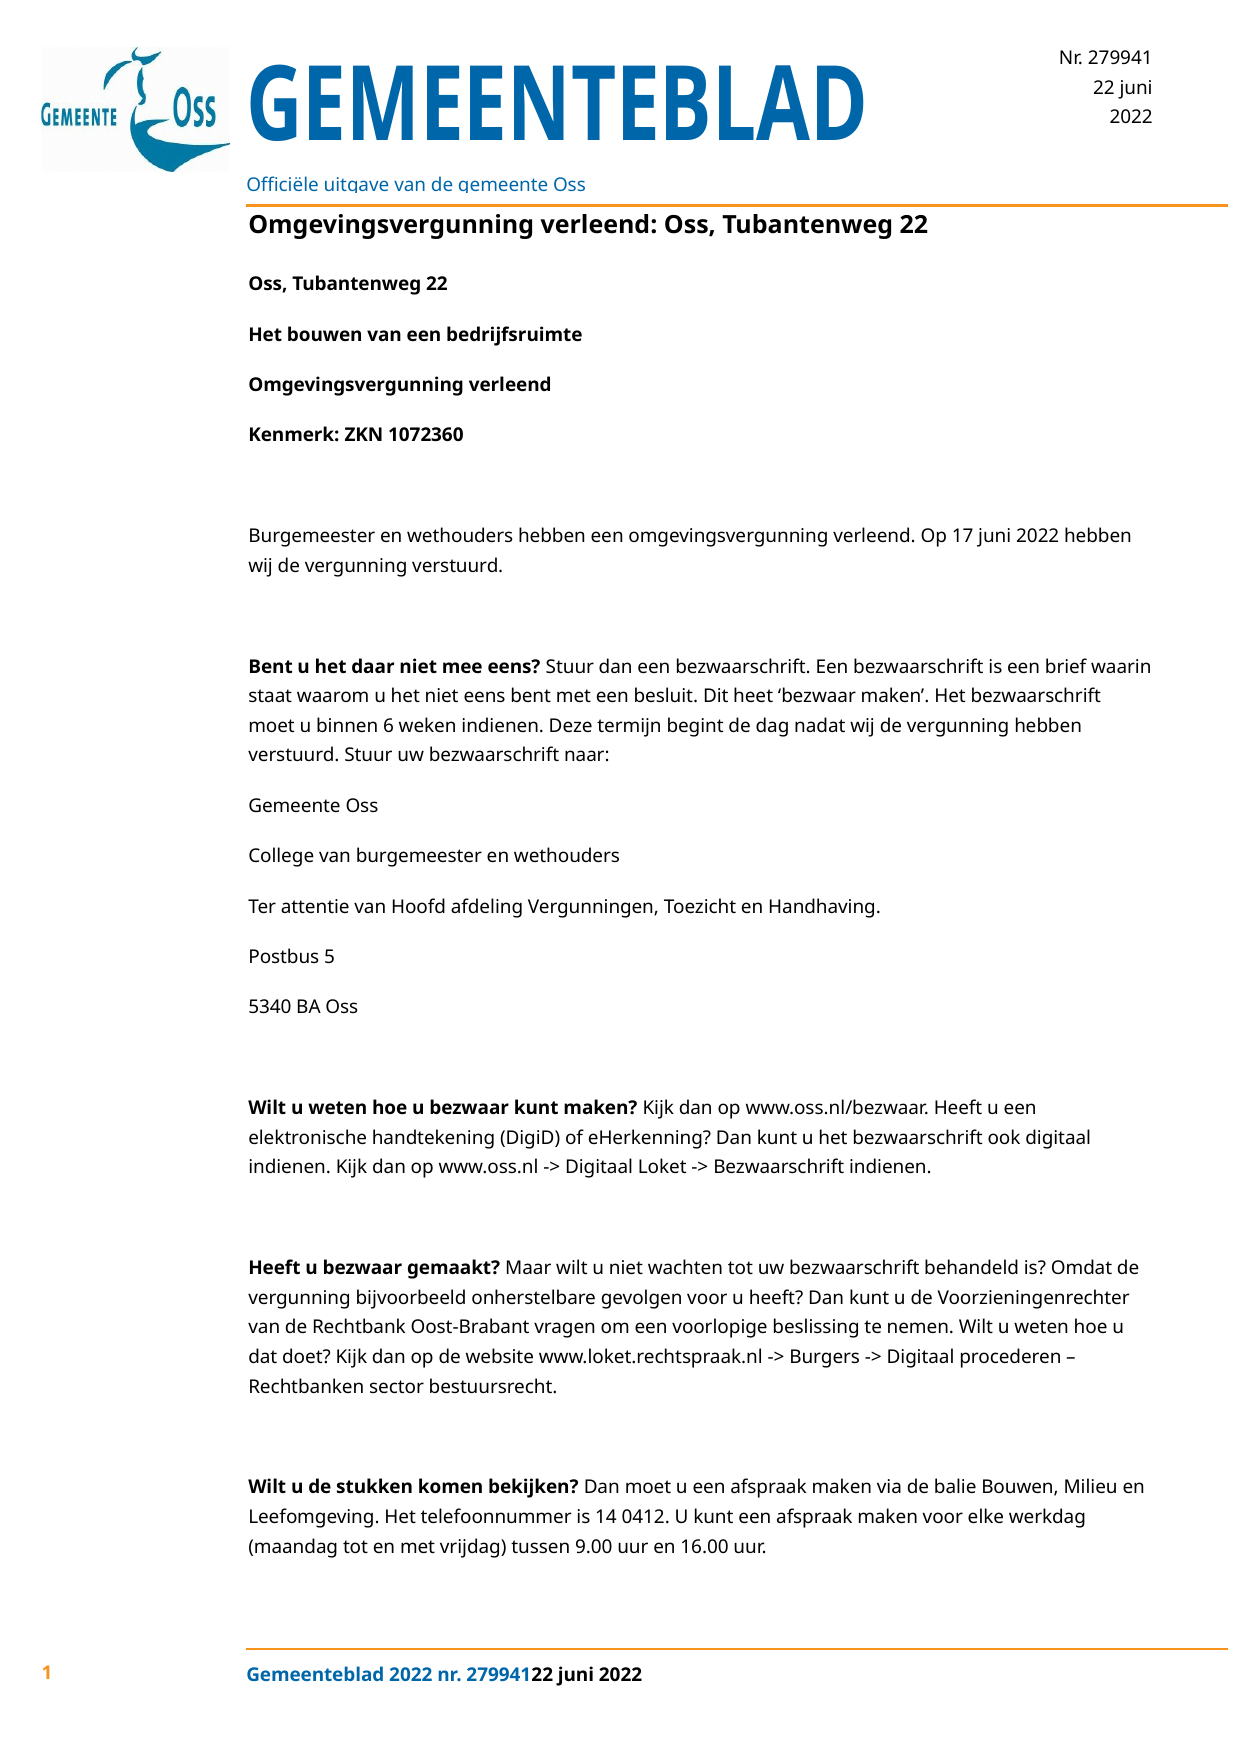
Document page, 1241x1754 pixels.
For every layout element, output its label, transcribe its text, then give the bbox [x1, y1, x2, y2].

text Gemeente Oss [248, 792, 1152, 818]
text Wilt u weten hoe u bezwaar kunt maken? Kijk dan op www.oss.nl/bezwaar. Heeft u een elektronische handtekening (DigiD) of eHerkenning? Dan kunt u het bezwaarschrift ook digitaal indienen. Kijk dan op www.oss.nl -> Digitaal Loket -> Bezwaarschrift indienen. [248, 1094, 1152, 1179]
text Ter attentie van Hoofd afdeling Vergunningen, Toezicht en Handhaving. [248, 893, 1152, 918]
text Burgemeester en wethouders hebben een omgevingsvergunning verleend. Op 17 juni 2022 hebben wij de vergunning verstuurd. [248, 522, 1152, 578]
text Oss, Tubantenweg 22 [248, 270, 1152, 296]
text College van burgemeester en wethouders [248, 842, 1152, 868]
text Omgevingsvergunning verleend [248, 371, 1152, 397]
text Omgevingsvergunning verleend: Oss, Tubantenweg 22 [248, 207, 1152, 241]
text Kenmerk: ZKN 1072360 [248, 422, 1152, 447]
text Postbus 5 [248, 943, 1152, 969]
text Bent u het daar niet mee eens? Stuur dan een bezwaarschrift. Een bezwaarschrift is een brief waarin staat waarom u het niet eens bent met een besluit. Dit heet ‘bezwaar maken’. Het bezwaarschrift moet u binnen 6 weken indienen. Deze termijn begint de dag nadat wij de vergunning hebben verstuurd. Stuur uw bezwaarschrift naar: [248, 653, 1152, 767]
text Heeft u bezwaar gemaakt? Maar wilt u niet wachten tot uw bezwaarschrift behandeld is? Omdat de vergunning bijvoorbeeld onherstelbare gevolgen voor u heeft? Dan kunt u de Voorzieningenrechter van de Rechtbank Oost-Brabant vragen om een voorlopige beslissing te nemen. Wilt u weten hoe u dat doet? Kijk dan op de website www.loket.rechtspraak.nl -> Burgers -> Digitaal procederen – Rechtbanken sector bestuursrecht. [248, 1254, 1152, 1398]
picture [41, 47, 231, 172]
text 5340 BA Oss [248, 994, 1152, 1019]
text Wilt u de stukken komen bekijken? Dan moet u een afspraak maken via de balie Bouwen, Milieu en Leefomgeving. Het telefoonnummer is 14 0412. U kunt een afspraak maken voor elke werkdag (maandag tot en met vrijdag) tussen 9.00 uur en 16.00 uur. [248, 1474, 1152, 1558]
text Het bouwen van een bedrijfsruimte [248, 321, 1152, 346]
